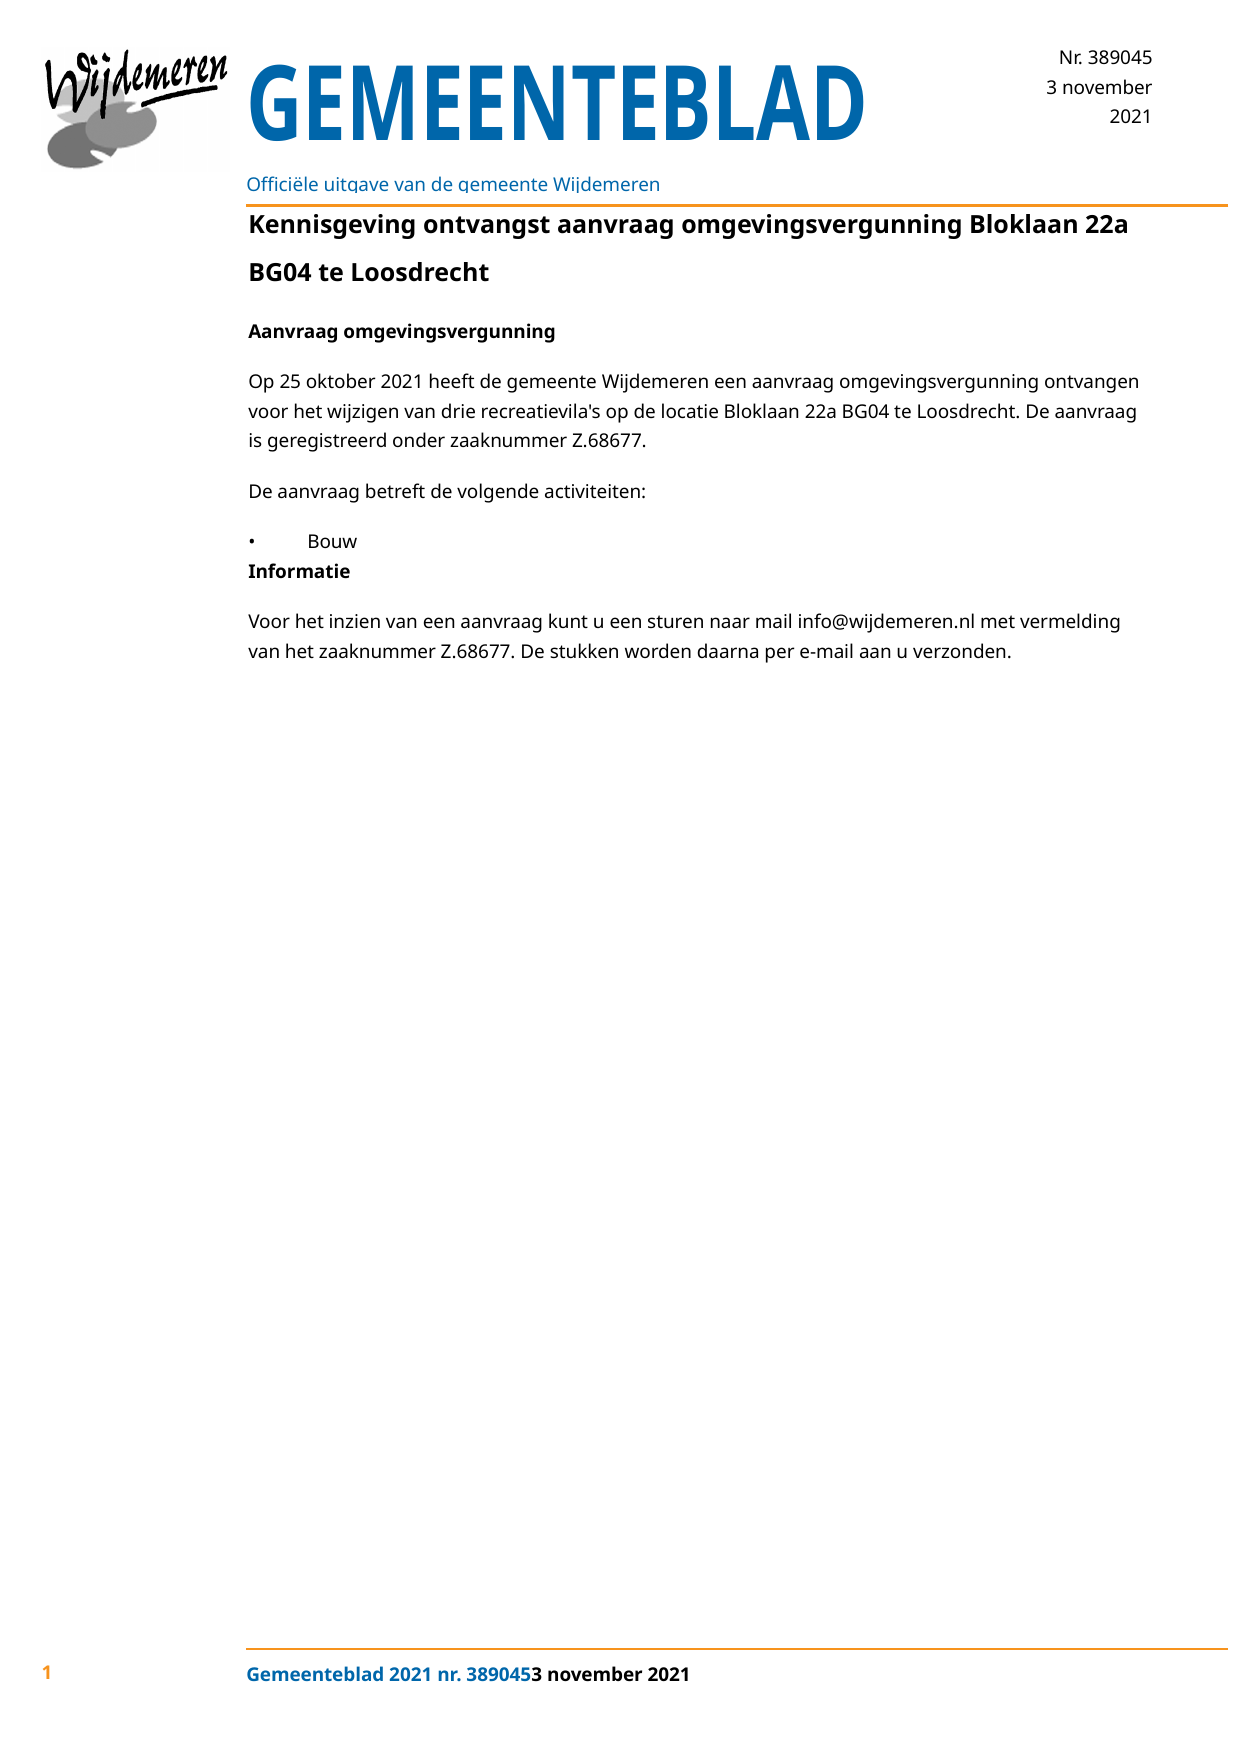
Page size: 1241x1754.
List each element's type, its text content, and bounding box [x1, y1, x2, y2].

text Op 25 oktober 2021 heeft de gemeente Wijdemeren een aanvraag omgevingsvergunning ontvangen voor het wijzigen van drie recreatievila's op de locatie Bloklaan 22a BG04 te Loosdrecht. De aanvraag is geregistreerd onder zaaknummer Z.68677. [248, 368, 1152, 453]
picture [41, 47, 231, 172]
text De aanvraag betreft de volgende activiteiten: [248, 478, 1152, 504]
text Informatie [248, 558, 1152, 584]
text Kennisgeving ontvangst aanvraag omgevingsvergunning Bloklaan 22a BG04 te Loosdrecht [248, 207, 1152, 288]
text Aanvraag omgevingsvergunning [248, 318, 1152, 344]
list Bouw [248, 528, 1152, 554]
text Voor het inzien van een aanvraag kunt u een sturen naar mail info@wijdemeren.nl met vermelding van het zaaknummer Z.68677. De stukken worden daarna per e-mail aan u verzonden. [248, 608, 1152, 664]
